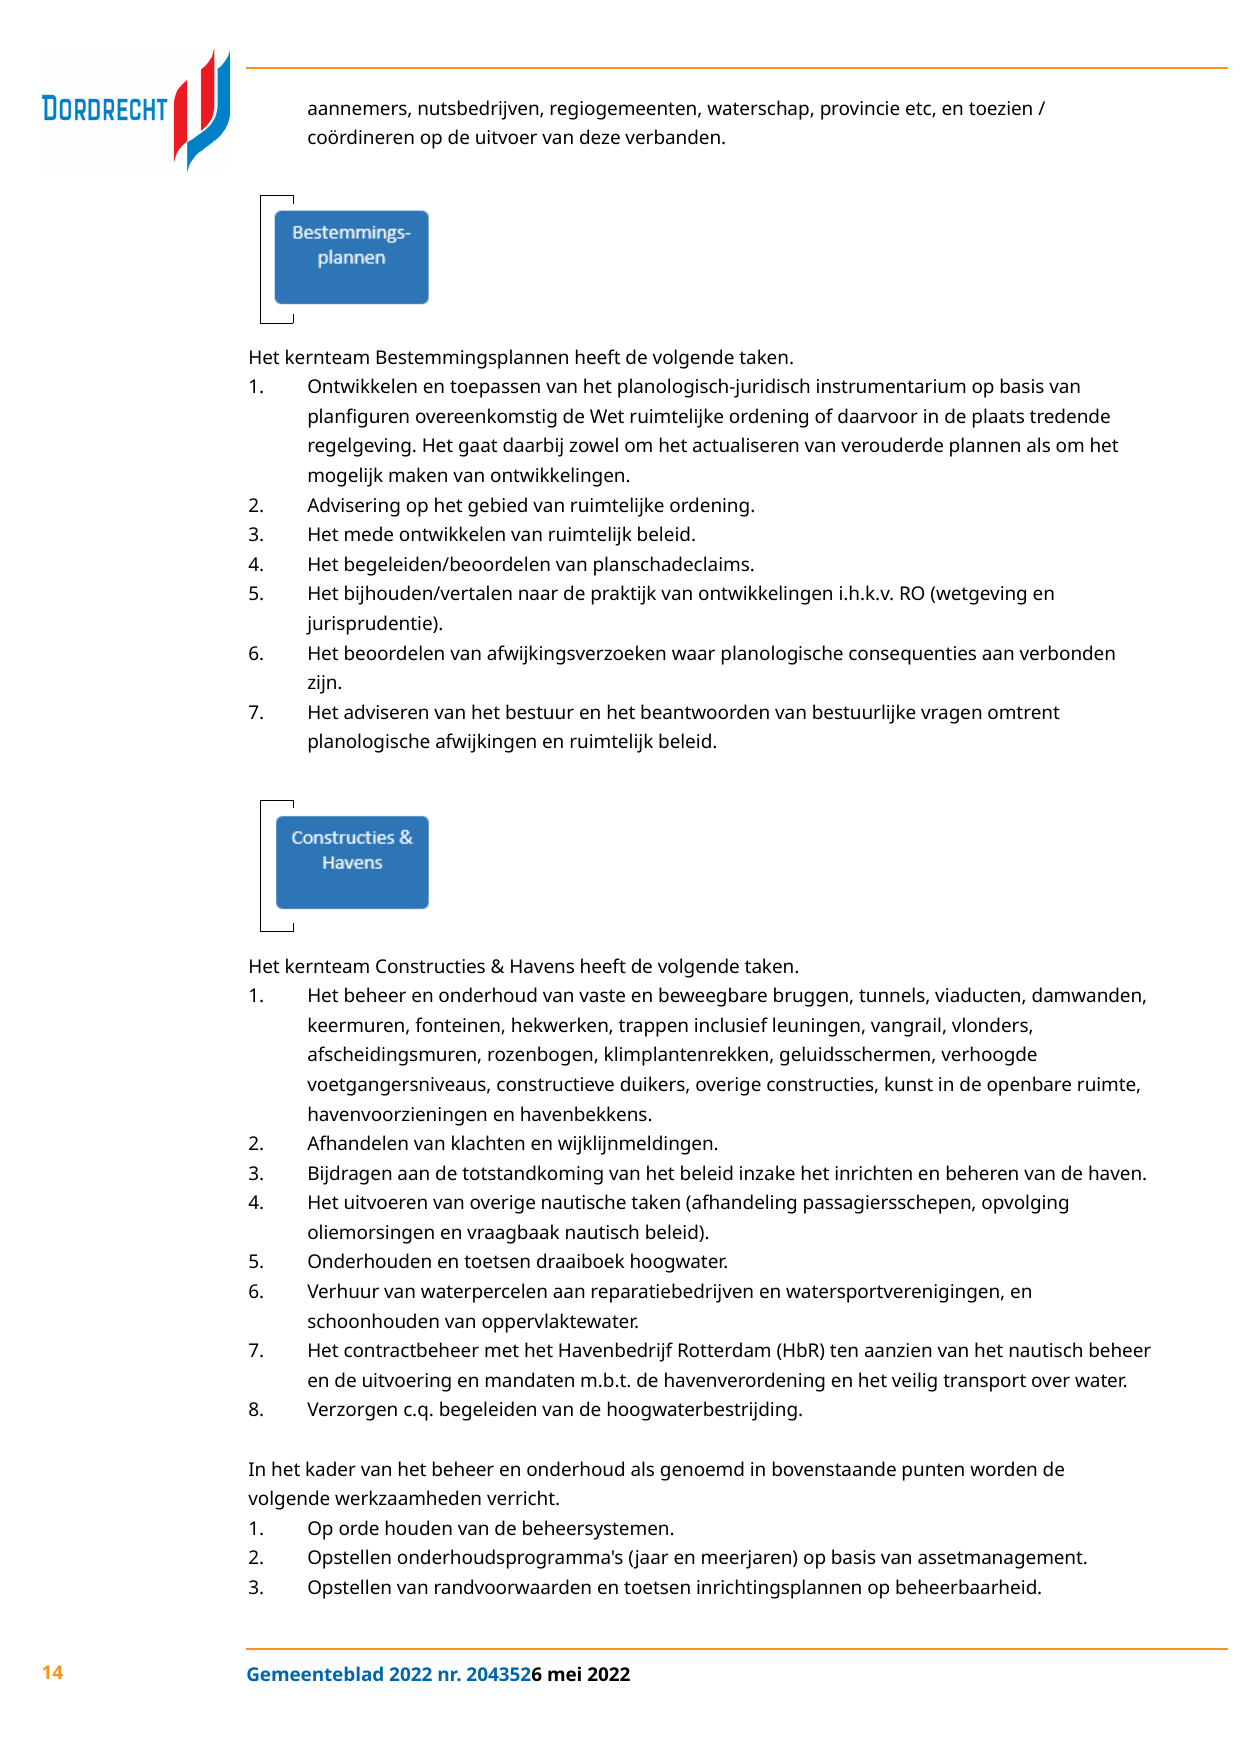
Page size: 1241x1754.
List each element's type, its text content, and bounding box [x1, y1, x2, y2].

list Opstellen van randvoorwaarden en toetsen inrichtingsplannen op beheerbaarheid. [248, 1574, 1152, 1600]
list Op orde houden van de beheersystemen. [248, 1515, 1152, 1541]
list Het mede ontwikkelen van ruimtelijk beleid. [248, 521, 1152, 547]
list Het adviseren van het bestuur en het beantwoorden van bestuurlijke vragen omtrent planologische afwijkingen en ruimtelijk beleid. [248, 699, 1152, 754]
list Verhuur van waterpercelen aan reparatiebedrijven en watersportverenigingen, en schoonhouden van oppervlaktewater. [248, 1278, 1152, 1333]
list Opstellen onderhoudsprogramma's (jaar en meerjaren) op basis van assetmanagement. [248, 1544, 1152, 1570]
picture [268, 204, 447, 314]
list Afhandelen van klachten en wijklijnmeldingen. [248, 1130, 1152, 1156]
list Bijdragen aan de totstandkoming van het beleid inzake het inrichten en beheren van de haven. [248, 1160, 1152, 1186]
list aannemers, nutsbedrijven, regiogemeenten, waterschap, provincie etc, en toezien / coördineren op de uitvoer van deze verbanden. [248, 95, 1152, 150]
text In het kader van het beheer en onderhoud als genoemd in bovenstaande punten worden de volgende werkzaamheden verricht. [248, 1456, 1152, 1511]
list Ontwikkelen en toepassen van het planologisch-juridisch instrumentarium op basis van planfiguren overeenkomstig de Wet ruimtelijke ordening of daarvoor in de plaats tredende regelgeving. Het gaat daarbij zowel om het actualiseren van verouderde plannen als om het mogelijk maken van ontwikkelingen. [248, 373, 1152, 488]
picture [41, 47, 231, 172]
list Het contractbeheer met het Havenbedrijf Rotterdam (HbR) ten aanzien van het nautisch beheer en de uitvoering en mandaten m.b.t. de havenverordening en het veilig transport over water. [248, 1337, 1152, 1393]
picture [268, 808, 447, 923]
list Verzorgen c.q. begeleiden van de hoogwaterbestrijding. [248, 1397, 1152, 1422]
list Advisering op het gebied van ruimtelijke ordening. [248, 492, 1152, 518]
list Het uitvoeren van overige nautische taken (afhandeling passagiersschepen, opvolging oliemorsingen en vraagbaak nautisch beleid). [248, 1189, 1152, 1245]
list Het bijhouden/vertalen naar de praktijk van ontwikkelingen i.h.k.v. RO (wetgeving en jurisprudentie). [248, 581, 1152, 636]
list Het begeleiden/beoordelen van planschadeclaims. [248, 551, 1152, 577]
text Het kernteam Bestemmingsplannen heeft de volgende taken. [248, 344, 1152, 370]
text Het kernteam Constructies & Havens heeft de volgende taken. [248, 953, 1152, 978]
list Het beoordelen van afwijkingsverzoeken waar planologische consequenties aan verbonden zijn. [248, 640, 1152, 695]
list Onderhouden en toetsen draaiboek hoogwater. [248, 1249, 1152, 1274]
list Het beheer en onderhoud van vaste en beweegbare bruggen, tunnels, viaducten, damwanden, keermuren, fonteinen, hekwerken, trappen inclusief leuningen, vangrail, vlonders, afscheidingsmuren, rozenbogen, klimplantenrekken, geluidsschermen, verhoogde voetgangersniveaus, constructieve duikers, overige constructies, kunst in de openbare ruimte, havenvoorzieningen en havenbekkens. [248, 982, 1152, 1126]
